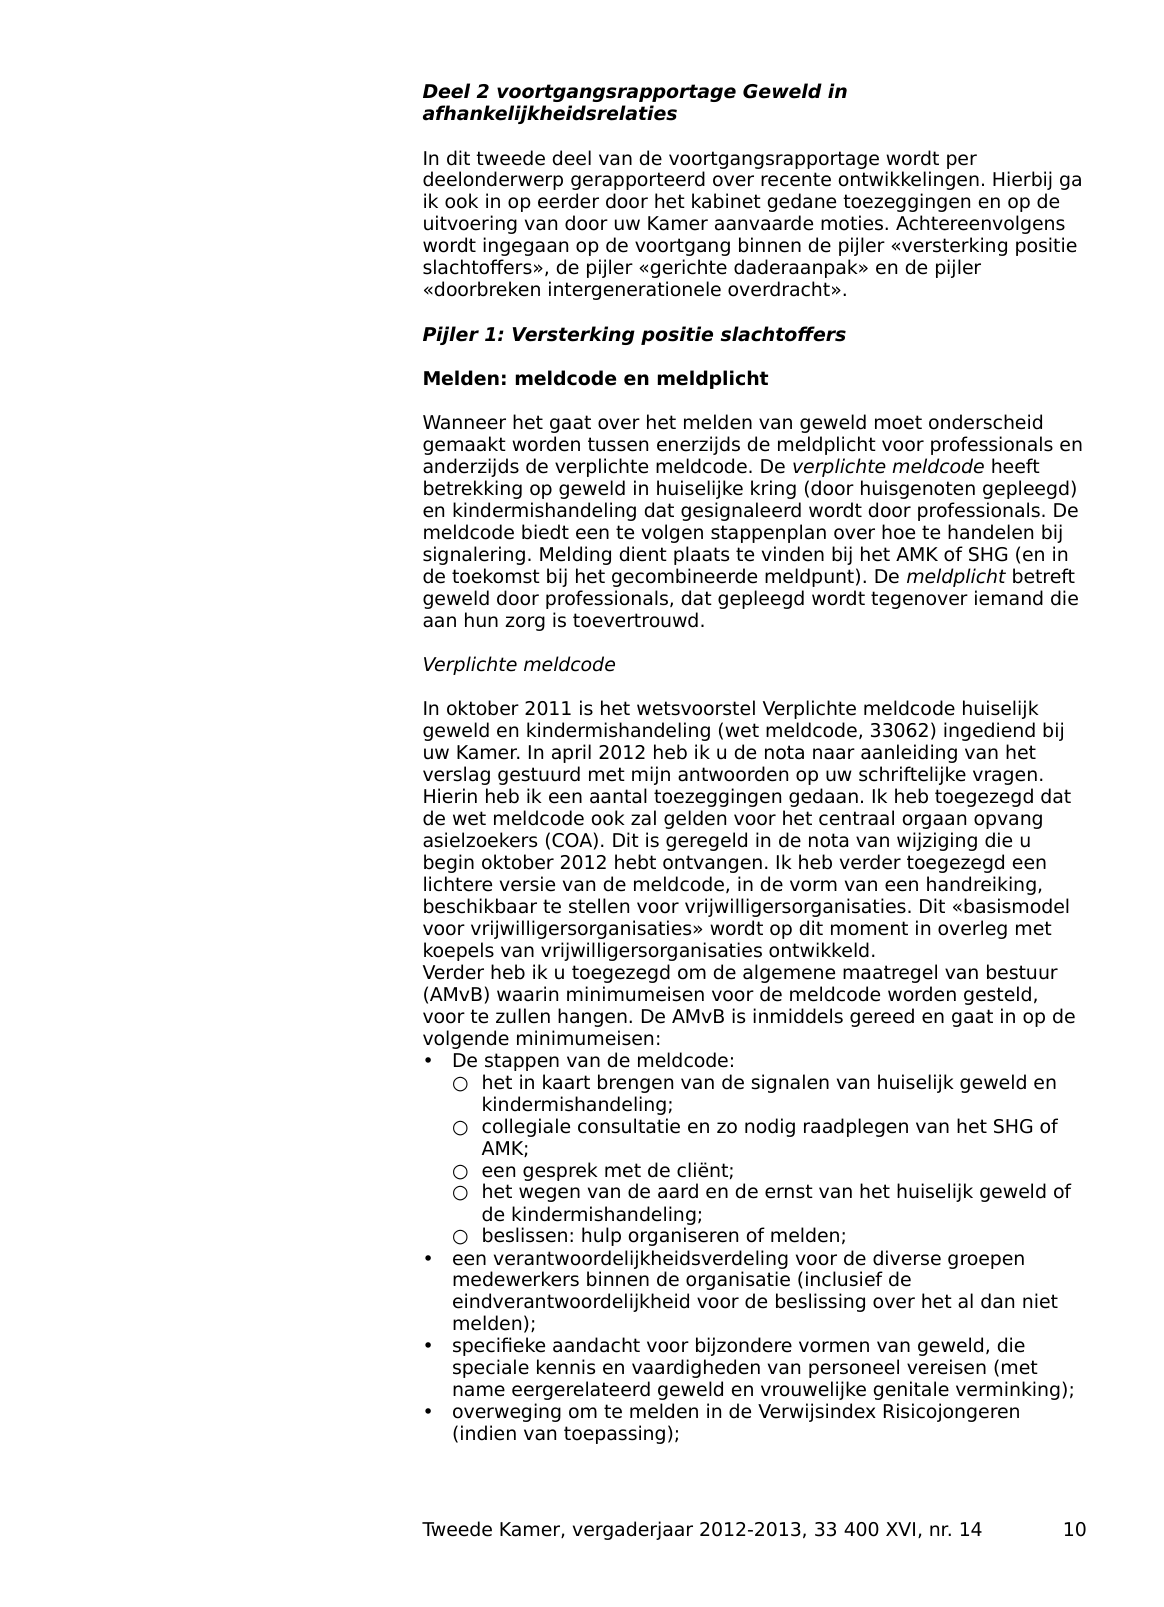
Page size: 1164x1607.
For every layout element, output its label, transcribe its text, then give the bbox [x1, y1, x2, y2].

text • een verantwoordelijkheidsverdeling voor de diverse groepen medewerkers binnen de organisatie (inclusief de eindverantwoordelijkheid voor de beslissing over het al dan niet melden); [422, 1247, 1087, 1335]
text • overweging om te melden in de Verwijsindex Risicojongeren (indien van toepassing); [422, 1401, 1087, 1445]
subtitle Melden: meldcode en meldplicht [422, 368, 1087, 389]
text • De stappen van de meldcode: [422, 1049, 1087, 1072]
text Verder heb ik u toegezegd om de algemene maatregel van bestuur (AMvB) waarin minimumeisen voor de meldcode worden gesteld, voor te zullen hangen. De AMvB is inmiddels gereed en gaat in op de volgende minimumeisen: [422, 962, 1087, 1049]
subtitle Deel 2 voortgangsrapportage Geweld in afhankelijkheidsrelaties [422, 81, 1087, 125]
subtitle Verplichte meldcode [422, 654, 1087, 676]
text ○ een gesprek met de cliënt; [452, 1159, 1087, 1181]
text • specifieke aandacht voor bijzondere vormen van geweld, die speciale kennis en vaardigheden van personeel vereisen (met name eergerelateerd geweld en vrouwelijke genitale verminking); [422, 1335, 1087, 1401]
text ○ collegiale consultatie en zo nodig raadplegen van het SHG of AMK; [452, 1116, 1087, 1159]
text Wanneer het gaat over het melden van geweld moet onderscheid gemaakt worden tussen enerzijds de meldplicht voor professionals en anderzijds de verplichte meldcode. De verplichte meldcode heeft betrekking op geweld in huiselijke kring (door huisgenoten gepleegd) en kindermishandeling dat gesignaleerd wordt door professionals. De meldcode biedt een te volgen stappenplan over hoe te handelen bij signalering. Melding dient plaats te vinden bij het AMK of SHG (en in de toekomst bij het gecombineerde meldpunt). De meldplicht betreft geweld door professionals, dat gepleegd wordt tegenover iemand die aan hun zorg is toevertrouwd. [422, 412, 1087, 632]
text In dit tweede deel van de voortgangsrapportage wordt per deelonderwerp gerapporteerd over recente ontwikkelingen. Hierbij ga ik ook in op eerder door het kabinet gedane toezeggingen en op de uitvoering van door uw Kamer aanvaarde moties. Achtereenvolgens wordt ingegaan op de voortgang binnen de pijler «versterking positie slachtoffers», de pijler «gerichte daderaanpak» en de pijler «doorbreken intergenerationele overdracht». [422, 147, 1087, 301]
text ○ beslissen: hulp organiseren of melden; [452, 1225, 1087, 1247]
text In oktober 2011 is het wetsvoorstel Verplichte meldcode huiselijk geweld en kindermishandeling (wet meldcode, 33062) ingediend bij uw Kamer. In april 2012 heb ik u de nota naar aanleiding van het verslag gestuurd met mijn antwoorden op uw schriftelijke vragen. Hierin heb ik een aantal toezeggingen gedaan. Ik heb toegezegd dat de wet meldcode ook zal gelden voor het centraal orgaan opvang asielzoekers (COA). Dit is geregeld in de nota van wijziging die u begin oktober 2012 hebt ontvangen. Ik heb verder toegezegd een lichtere versie van de meldcode, in de vorm van een handreiking, beschikbaar te stellen voor vrijwilligersorganisaties. Dit «basismodel voor vrijwilligersorganisaties» wordt op dit moment in overleg met koepels van vrijwilligersorganisaties ontwikkeld. [422, 698, 1087, 962]
text ○ het in kaart brengen van de signalen van huiselijk geweld en kindermishandeling; [452, 1072, 1087, 1116]
text ○ het wegen van de aard en de ernst van het huiselijk geweld of de kindermishandeling; [452, 1181, 1087, 1225]
subtitle Pijler 1: Versterking positie slachtoffers [422, 323, 1087, 345]
